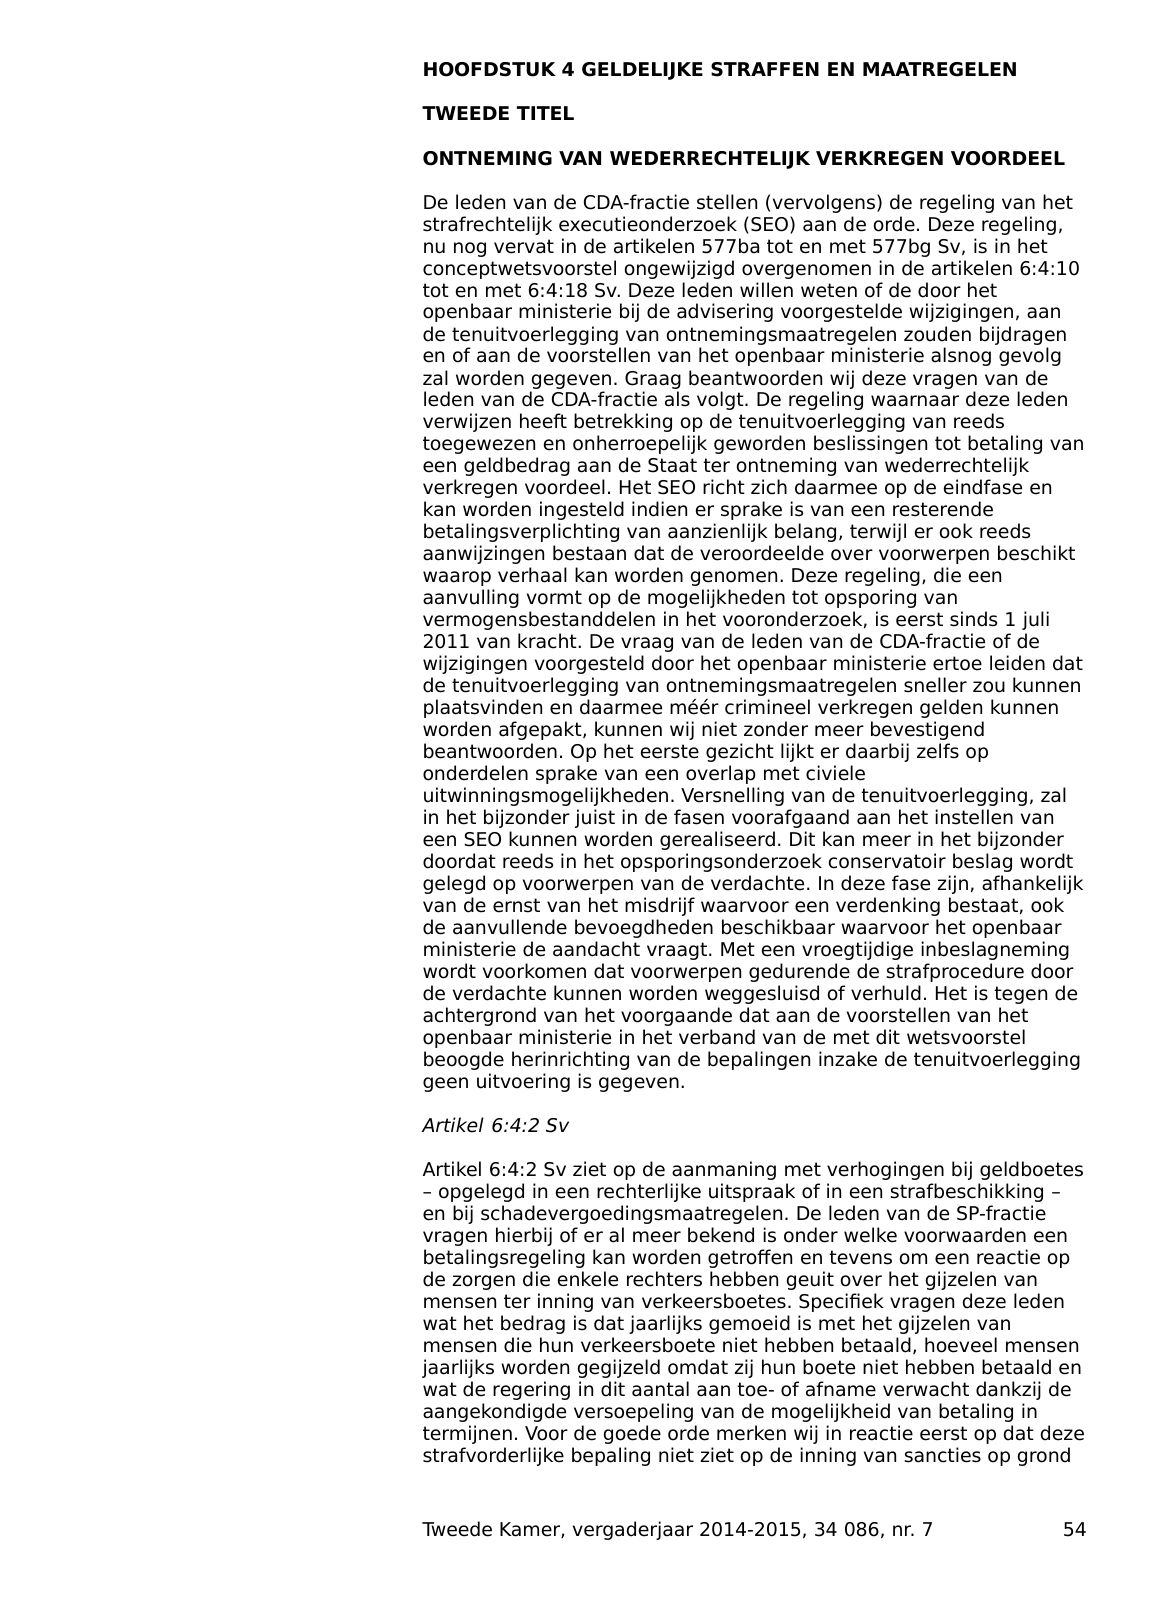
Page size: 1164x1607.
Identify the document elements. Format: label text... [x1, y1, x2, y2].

text Artikel 6:4:2 Sv ziet op de aanmaning met verhogingen bij geldboetes – opgelegd in een rechterlijke uitspraak of in een strafbeschikking – en bij schadevergoedingsmaatregelen. De leden van de SP-fractie vragen hierbij of er al meer bekend is onder welke voorwaarden een betalingsregeling kan worden getroffen en tevens om een reactie op de zorgen die enkele rechters hebben geuit over het gijzelen van mensen ter inning van verkeersboetes. Specifiek vragen deze leden wat het bedrag is dat jaarlijks gemoeid is met het gijzelen van mensen die hun verkeersboete niet hebben betaald, hoeveel mensen jaarlijks worden gegijzeld omdat zij hun boete niet hebben betaald en wat de regering in dit aantal aan toe- of afname verwacht dankzij de aangekondigde versoepeling van de mogelijkheid van betaling in termijnen. Voor de goede orde merken wij in reactie eerst op dat deze strafvorderlijke bepaling niet ziet op de inning van sancties op grond [422, 1159, 1087, 1467]
subtitle Artikel 6:4:2 Sv [422, 1115, 1087, 1137]
text De leden van de CDA-fractie stellen (vervolgens) de regeling van het strafrechtelijk executieonderzoek (SEO) aan de orde. Deze regeling, nu nog vervat in de artikelen 577ba tot en met 577bg Sv, is in het conceptwetsvoorstel ongewijzigd overgenomen in de artikelen 6:4:10 tot en met 6:4:18 Sv. Deze leden willen weten of de door het openbaar ministerie bij de advisering voorgestelde wijzigingen, aan de tenuitvoerlegging van ontnemingsmaatregelen zouden bijdragen en of aan de voorstellen van het openbaar ministerie alsnog gevolg zal worden gegeven. Graag beantwoorden wij deze vragen van de leden van de CDA-fractie als volgt. De regeling waarnaar deze leden verwijzen heeft betrekking op de tenuitvoerlegging van reeds toegewezen en onherroepelijk geworden beslissingen tot betaling van een geldbedrag aan de Staat ter ontneming van wederrechtelijk verkregen voordeel. Het SEO richt zich daarmee op de eindfase en kan worden ingesteld indien er sprake is van een resterende betalingsverplichting van aanzienlijk belang, terwijl er ook reeds aanwijzingen bestaan dat de veroordeelde over voorwerpen beschikt waarop verhaal kan worden genomen. Deze regeling, die een aanvulling vormt op de mogelijkheden tot opsporing van vermogensbestanddelen in het vooronderzoek, is eerst sinds 1 juli 2011 van kracht. De vraag van de leden van de CDA-fractie of de wijzigingen voorgesteld door het openbaar ministerie ertoe leiden dat de tenuitvoerlegging van ontnemingsmaatregelen sneller zou kunnen plaatsvinden en daarmee méér crimineel verkregen gelden kunnen worden afgepakt, kunnen wij niet zonder meer bevestigend beantwoorden. Op het eerste gezicht lijkt er daarbij zelfs op onderdelen sprake van een overlap met civiele uitwinningsmogelijkheden. Versnelling van de tenuitvoerlegging, zal in het bijzonder juist in de fasen voorafgaand aan het instellen van een SEO kunnen worden gerealiseerd. Dit kan meer in het bijzonder doordat reeds in het opsporingsonderzoek conservatoir beslag wordt gelegd op voorwerpen van de verdachte. In deze fase zijn, afhankelijk van de ernst van het misdrijf waarvoor een verdenking bestaat, ook de aanvullende bevoegdheden beschikbaar waarvoor het openbaar ministerie de aandacht vraagt. Met een vroegtijdige inbeslagneming wordt voorkomen dat voorwerpen gedurende de strafprocedure door de verdachte kunnen worden weggesluisd of verhuld. Het is tegen de achtergrond van het voorgaande dat aan de voorstellen van het openbaar ministerie in het verband van de met dit wetsvoorstel beoogde herinrichting van de bepalingen inzake de tenuitvoerlegging geen uitvoering is gegeven. [422, 192, 1087, 1093]
subtitle TWEEDE TITEL [422, 103, 1087, 125]
subtitle HOOFDSTUK 4 GELDELIJKE STRAFFEN EN MAATREGELEN [422, 59, 1087, 81]
subtitle ONTNEMING VAN WEDERRECHTELIJK VERKREGEN VOORDEEL [422, 147, 1087, 169]
